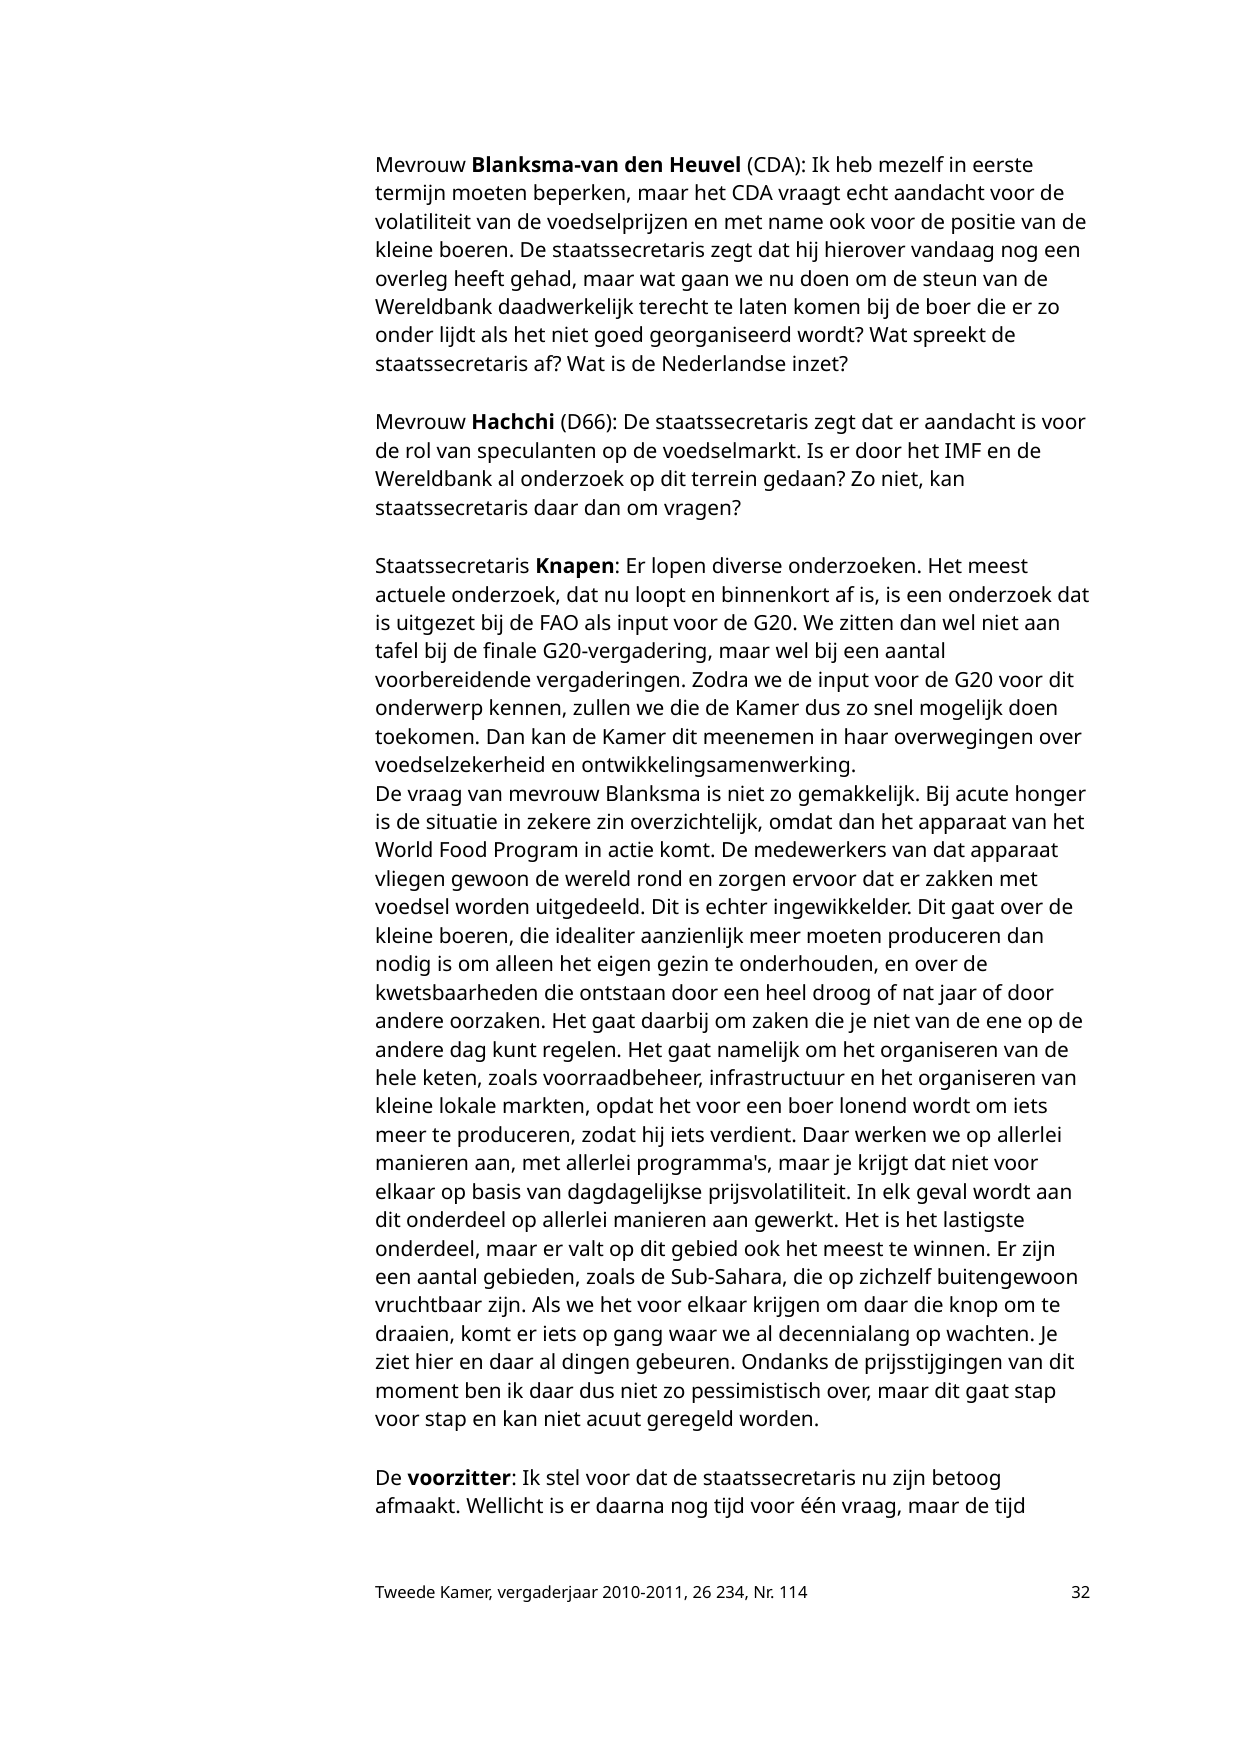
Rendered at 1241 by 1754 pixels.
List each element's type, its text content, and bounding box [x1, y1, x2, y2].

text Mevrouw Hachchi (D66): De staatssecretaris zegt dat er aandacht is voor de rol van speculanten op de voedselmarkt. Is er door het IMF en de Wereldbank al onderzoek op dit terrein gedaan? Zo niet, kan staatssecretaris daar dan om vragen? [375, 407, 1090, 521]
text Staatssecretaris Knapen: Er lopen diverse onderzoeken. Het meest actuele onderzoek, dat nu loopt en binnenkort af is, is een onderzoek dat is uitgezet bij de FAO als input voor de G20. We zitten dan wel niet aan tafel bij de finale G20-vergadering, maar wel bij een aantal voorbereidende vergaderingen. Zodra we de input voor de G20 voor dit onderwerp kennen, zullen we die de Kamer dus zo snel mogelijk doen toekomen. Dan kan de Kamer dit meenemen in haar overwegingen over voedselzekerheid en ontwikkelingsamenwerking. [375, 551, 1090, 779]
text De vraag van mevrouw Blanksma is niet zo gemakkelijk. Bij acute honger is de situatie in zekere zin overzichtelijk, omdat dan het apparaat van het World Food Program in actie komt. De medewerkers van dat apparaat vliegen gewoon de wereld rond en zorgen ervoor dat er zakken met voedsel worden uitgedeeld. Dit is echter ingewikkelder. Dit gaat over de kleine boeren, die idealiter aanzienlijk meer moeten produceren dan nodig is om alleen het eigen gezin te onderhouden, en over de kwetsbaarheden die ontstaan door een heel droog of nat jaar of door andere oorzaken. Het gaat daarbij om zaken die je niet van de ene op de andere dag kunt regelen. Het gaat namelijk om het organiseren van de hele keten, zoals voorraadbeheer, infrastructuur en het organiseren van kleine lokale markten, opdat het voor een boer lonend wordt om iets meer te produceren, zodat hij iets verdient. Daar werken we op allerlei manieren aan, met allerlei programma's, maar je krijgt dat niet voor elkaar op basis van dagdagelijkse prijsvolatiliteit. In elk geval wordt aan dit onderdeel op allerlei manieren aan gewerkt. Het is het lastigste onderdeel, maar er valt op dit gebied ook het meest te winnen. Er zijn een aantal gebieden, zoals de Sub-Sahara, die op zichzelf buitengewoon vruchtbaar zijn. Als we het voor elkaar krijgen om daar die knop om te draaien, komt er iets op gang waar we al decennialang op wachten. Je ziet hier en daar al dingen gebeuren. Ondanks de prijsstijgingen van dit moment ben ik daar dus niet zo pessimistisch over, maar dit gaat stap voor stap en kan niet acuut geregeld worden. [375, 779, 1090, 1433]
text De voorzitter: Ik stel voor dat de staatssecretaris nu zijn betoog afmaakt. Wellicht is er daarna nog tijd voor één vraag, maar de tijd [375, 1463, 1090, 1520]
text Mevrouw Blanksma-van den Heuvel (CDA): Ik heb mezelf in eerste termijn moeten beperken, maar het CDA vraagt echt aandacht voor de volatiliteit van de voedselprijzen en met name ook voor de positie van de kleine boeren. De staatssecretaris zegt dat hij hierover vandaag nog een overleg heeft gehad, maar wat gaan we nu doen om de steun van de Wereldbank daadwerkelijk terecht te laten komen bij de boer die er zo onder lijdt als het niet goed georganiseerd wordt? Wat spreekt de staatssecretaris af? Wat is de Nederlandse inzet? [375, 150, 1090, 377]
